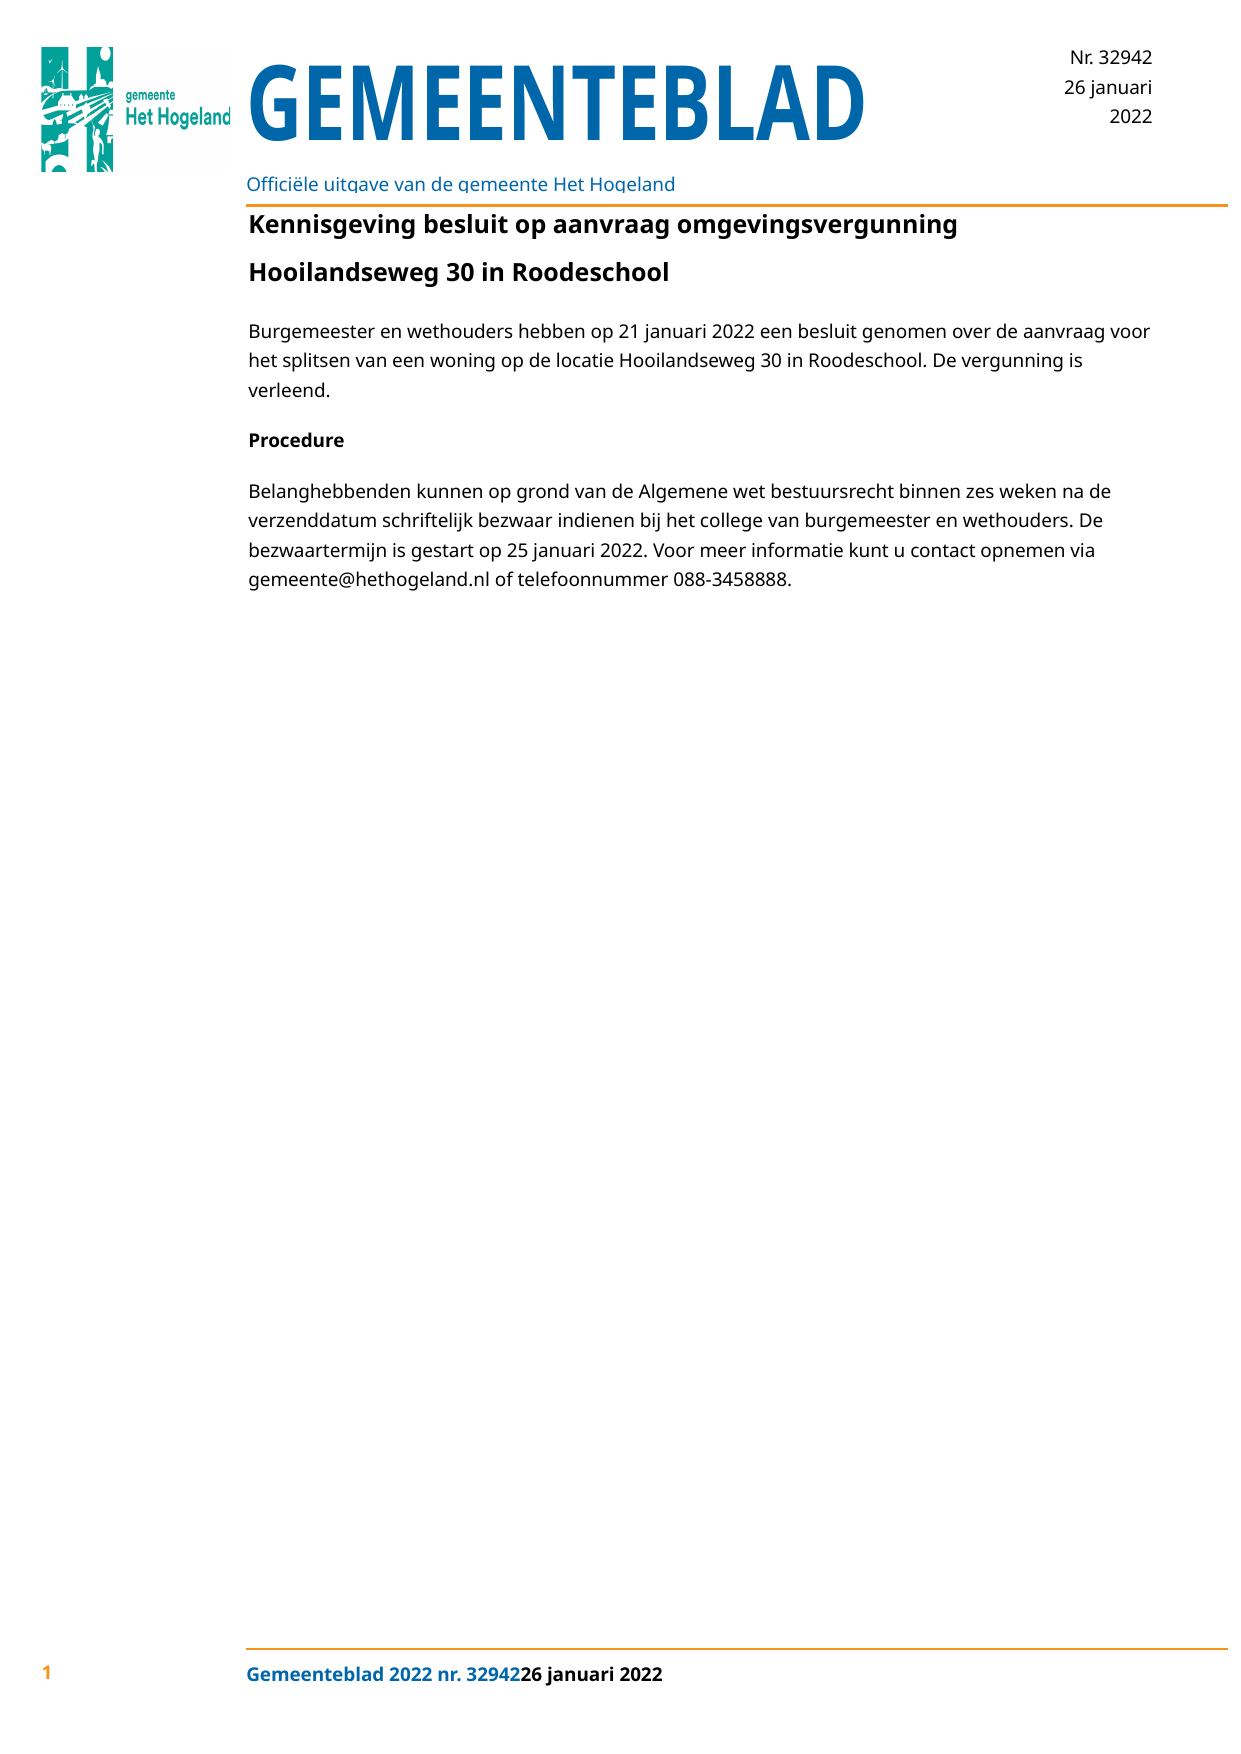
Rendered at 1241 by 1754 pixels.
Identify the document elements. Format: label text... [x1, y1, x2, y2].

picture [41, 47, 231, 172]
text Burgemeester en wethouders hebben op 21 januari 2022 een besluit genomen over de aanvraag voor het splitsen van een woning op de locatie Hooilandseweg 30 in Roodeschool. De vergunning is verleend. [248, 318, 1152, 403]
text Kennisgeving besluit op aanvraag omgevingsvergunning Hooilandseweg 30 in Roodeschool [248, 207, 1152, 288]
text Procedure [248, 427, 1152, 453]
text Belanghebbenden kunnen op grond van de Algemene wet bestuursrecht binnen zes weken na de verzenddatum schriftelijk bezwaar indienen bij het college van burgemeester en wethouders. De bezwaartermijn is gestart op 25 januari 2022. Voor meer informatie kunt u contact opnemen via gemeente@hethogeland.nl of telefoonnummer 088-3458888. [248, 478, 1152, 592]
